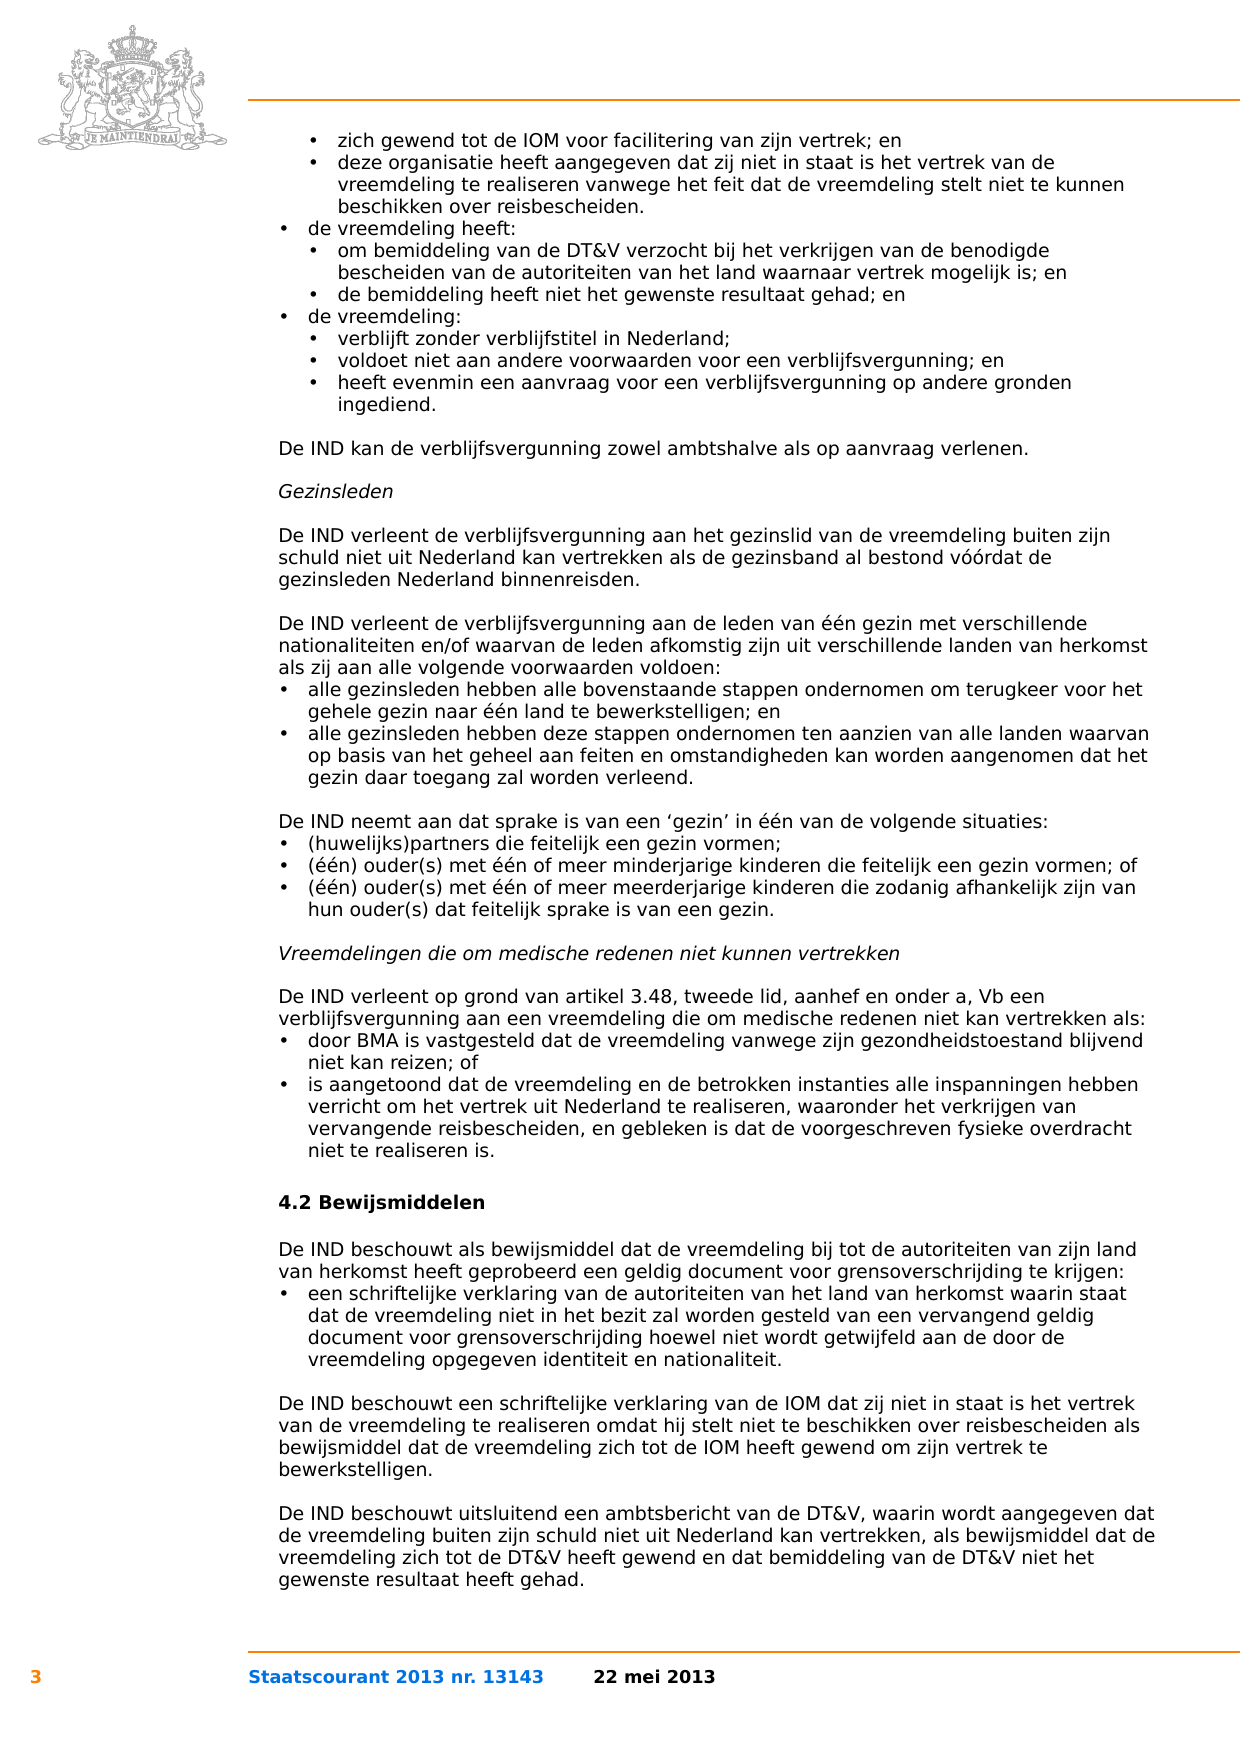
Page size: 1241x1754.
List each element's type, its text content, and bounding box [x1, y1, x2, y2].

text • (één) ouder(s) met één of meer meerderjarige kinderen die zodanig afhankelijk zijn van hun ouder(s) dat feitelijk sprake is van een gezin. [278, 877, 1163, 921]
text • verblijft zonder verblijfstitel in Nederland; [308, 328, 1163, 350]
text • (huwelijks)partners die feitelijk een gezin vormen; [278, 833, 1163, 855]
text De IND beschouwt als bewijsmiddel dat de vreemdeling bij tot de autoriteiten van zijn land van herkomst heeft geprobeerd een geldig document voor grensoverschrijding te krijgen: [278, 1239, 1163, 1283]
text De IND kan de verblijfsvergunning zowel ambtshalve als op aanvraag verlenen. [278, 437, 1163, 459]
text • zich gewend tot de IOM voor facilitering van zijn vertrek; en [308, 130, 1163, 152]
text De IND beschouwt een schriftelijke verklaring van de IOM dat zij niet in staat is het vertrek van de vreemdeling te realiseren omdat hij stelt niet te beschikken over reisbescheiden als bewijsmiddel dat de vreemdeling zich tot de IOM heeft gewend om zijn vertrek te bewerkstelligen. [278, 1393, 1163, 1481]
text • alle gezinsleden hebben alle bovenstaande stappen ondernomen om terugkeer voor het gehele gezin naar één land te bewerkstelligen; en [278, 679, 1163, 723]
text De IND neemt aan dat sprake is van een ‘gezin’ in één van de volgende situaties: [278, 811, 1163, 833]
text • heeft evenmin een aanvraag voor een verblijfsvergunning op andere gronden ingediend. [308, 372, 1163, 416]
subtitle Gezinsleden [278, 481, 1163, 503]
text • de bemiddeling heeft niet het gewenste resultaat gehad; en [308, 284, 1163, 306]
text • voldoet niet aan andere voorwaarden voor een verblijfsvergunning; en [308, 350, 1163, 372]
picture [38, 25, 227, 150]
text De IND verleent de verblijfsvergunning aan de leden van één gezin met verschillende nationaliteiten en/of waarvan de leden afkomstig zijn uit verschillende landen van herkomst als zij aan alle volgende voorwaarden voldoen: [278, 613, 1163, 679]
text De IND beschouwt uitsluitend een ambtsbericht van de DT&V, waarin wordt aangegeven dat de vreemdeling buiten zijn schuld niet uit Nederland kan vertrekken, als bewijsmiddel dat de vreemdeling zich tot de DT&V heeft gewend en dat bemiddeling van de DT&V niet het gewenste resultaat heeft gehad. [278, 1503, 1163, 1591]
text De IND verleent op grond van artikel 3.48, tweede lid, aanhef en onder a, Vb een verblijfsvergunning aan een vreemdeling die om medische redenen niet kan vertrekken als: [278, 986, 1163, 1030]
text De IND verleent de verblijfsvergunning aan het gezinslid van de vreemdeling buiten zijn schuld niet uit Nederland kan vertrekken als de gezinsband al bestond vóórdat de gezinsleden Nederland binnenreisden. [278, 525, 1163, 591]
text • de vreemdeling heeft: [278, 218, 1163, 240]
text • door BMA is vastgesteld dat de vreemdeling vanwege zijn gezondheidstoestand blijvend niet kan reizen; of [278, 1030, 1163, 1074]
text • een schriftelijke verklaring van de autoriteiten van het land van herkomst waarin staat dat de vreemdeling niet in het bezit zal worden gesteld van een vervangend geldig document voor grensoverschrijding hoewel niet wordt getwijfeld aan de door de vreemdeling opgegeven identiteit en nationaliteit. [278, 1283, 1163, 1371]
text • de vreemdeling: [278, 306, 1163, 328]
text • om bemiddeling van de DT&V verzocht bij het verkrijgen van de benodigde bescheiden van de autoriteiten van het land waarnaar vertrek mogelijk is; en [308, 240, 1163, 284]
text • deze organisatie heeft aangegeven dat zij niet in staat is het vertrek van de vreemdeling te realiseren vanwege het feit dat de vreemdeling stelt niet te kunnen beschikken over reisbescheiden. [308, 152, 1163, 218]
subtitle 4.2 Bewijsmiddelen [278, 1192, 1163, 1214]
text • is aangetoond dat de vreemdeling en de betrokken instanties alle inspanningen hebben verricht om het vertrek uit Nederland te realiseren, waaronder het verkrijgen van vervangende reisbescheiden, en gebleken is dat de voorgeschreven fysieke overdracht niet te realiseren is. [278, 1074, 1163, 1162]
text • (één) ouder(s) met één of meer minderjarige kinderen die feitelijk een gezin vormen; of [278, 855, 1163, 877]
text • alle gezinsleden hebben deze stappen ondernomen ten aanzien van alle landen waarvan op basis van het geheel aan feiten en omstandigheden kan worden aangenomen dat het gezin daar toegang zal worden verleend. [278, 723, 1163, 789]
subtitle Vreemdelingen die om medische redenen niet kunnen vertrekken [278, 942, 1163, 964]
